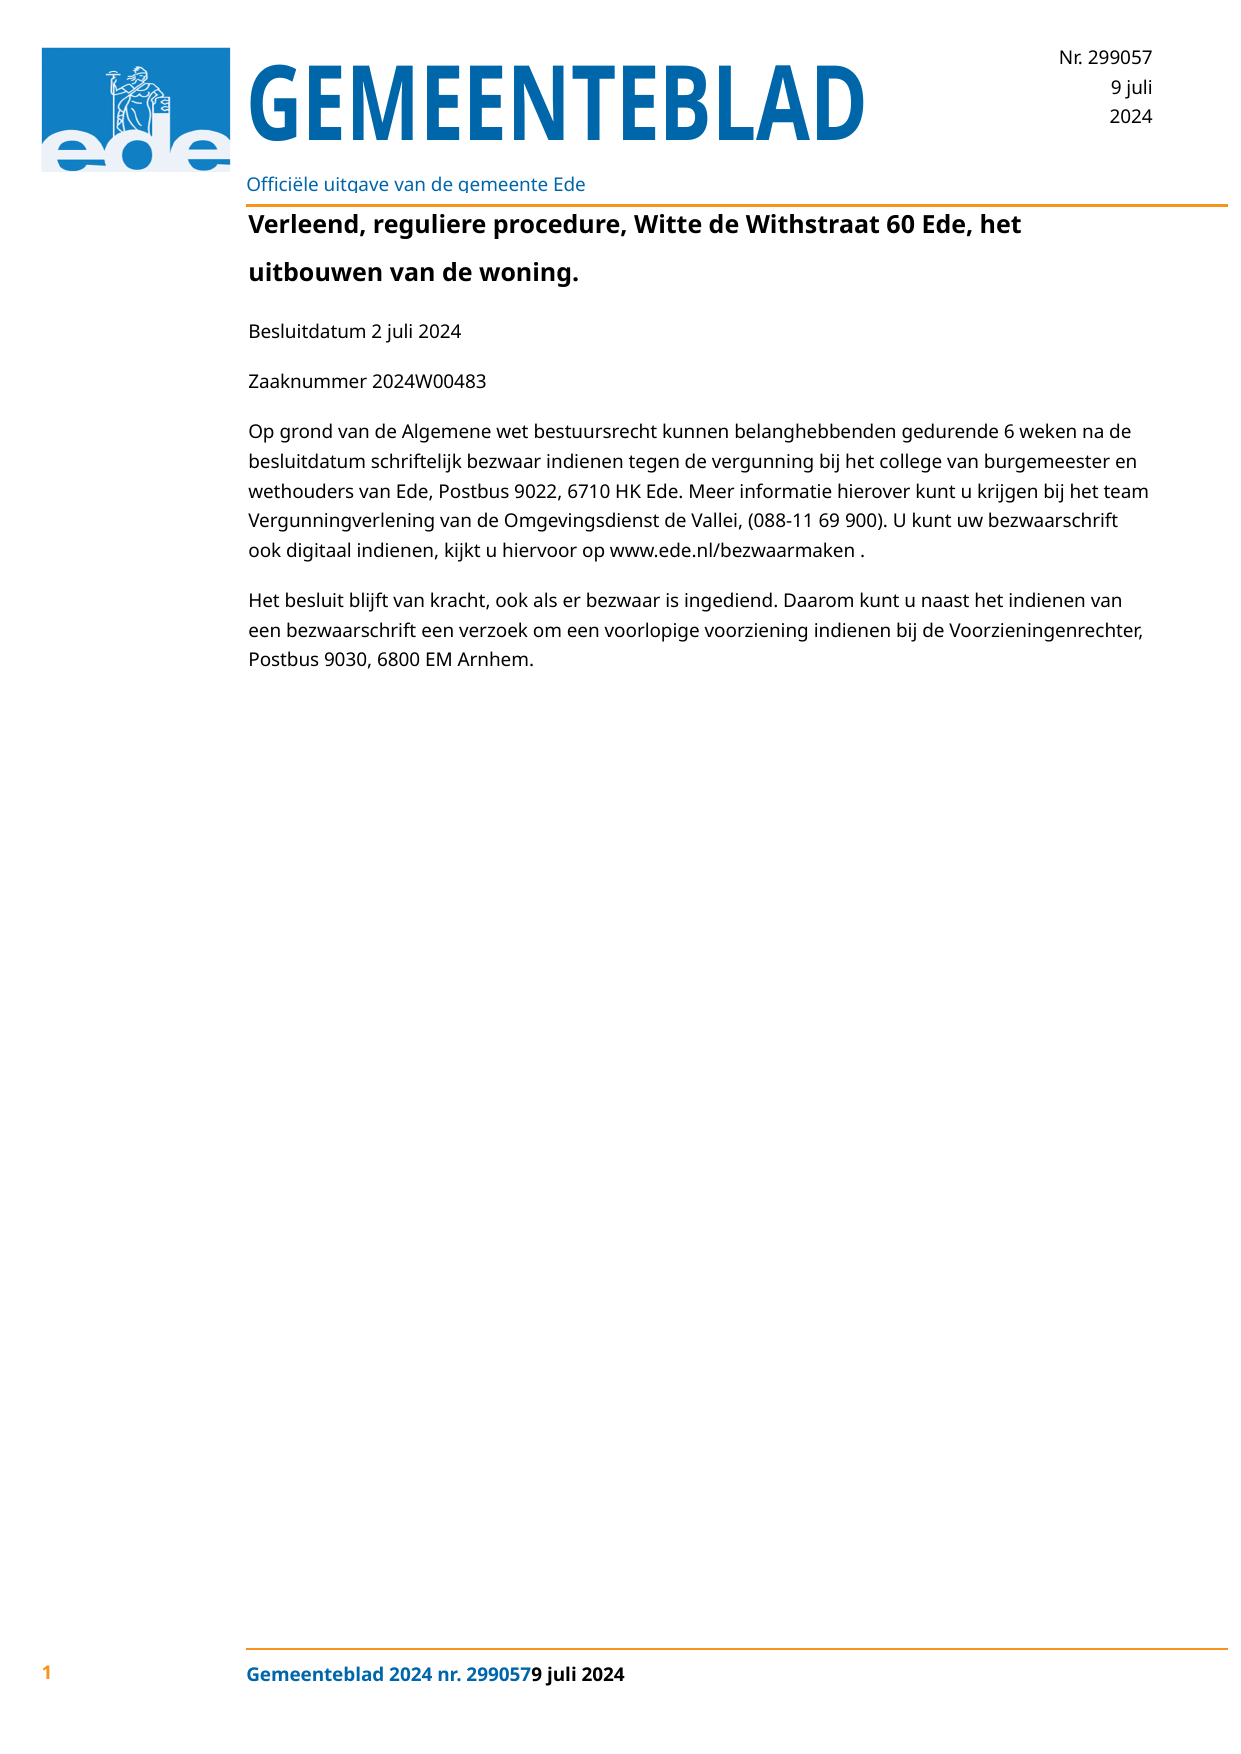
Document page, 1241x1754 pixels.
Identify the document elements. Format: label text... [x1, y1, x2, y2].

text Op grond van de Algemene wet bestuursrecht kunnen belanghebbenden gedurende 6 weken na de besluitdatum schriftelijk bezwaar indienen tegen de vergunning bij het college van burgemeester en wethouders van Ede, Postbus 9022, 6710 HK Ede. Meer informatie hierover kunt u krijgen bij het team Vergunningverlening van de Omgevingsdienst de Vallei, (088-11 69 900). U kunt uw bezwaarschrift ook digitaal indienen, kijkt u hiervoor op www.ede.nl/bezwaarmaken . [248, 419, 1152, 563]
text Het besluit blijft van kracht, ook als er bezwaar is ingediend. Daarom kunt u naast het indienen van een bezwaarschrift een verzoek om een voorlopige voorziening indienen bij de Voorzieningenrechter, Postbus 9030, 6800 EM Arnhem. [248, 587, 1152, 672]
text Zaaknummer 2024W00483 [248, 368, 1152, 394]
text Besluitdatum 2 juli 2024 [248, 318, 1152, 344]
text Verleend, reguliere procedure, Witte de Withstraat 60 Ede, het uitbouwen van de woning. [248, 207, 1152, 288]
picture [41, 47, 231, 172]
